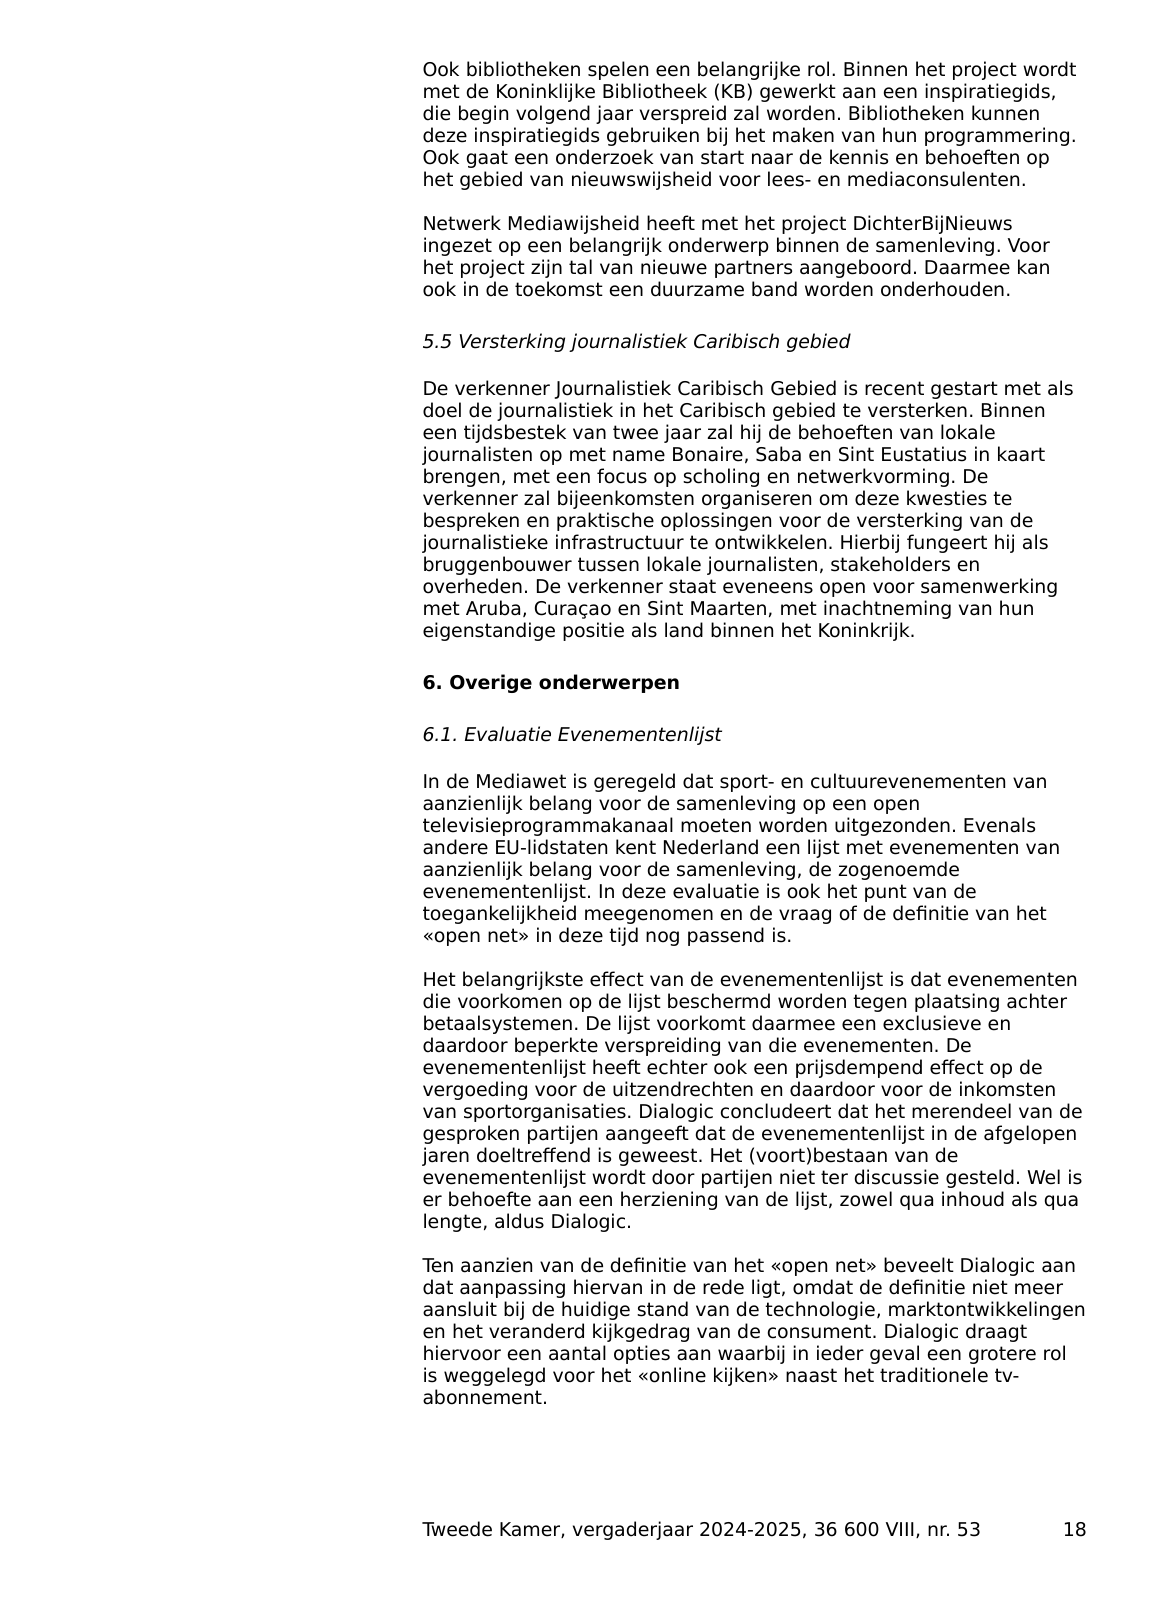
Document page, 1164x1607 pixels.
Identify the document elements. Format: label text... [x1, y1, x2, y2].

text Ook bibliotheken spelen een belangrijke rol. Binnen het project wordt met de Koninklijke Bibliotheek (KB) gewerkt aan een inspiratiegids, die begin volgend jaar verspreid zal worden. Bibliotheken kunnen deze inspiratiegids gebruiken bij het maken van hun programmering. Ook gaat een onderzoek van start naar de kennis en behoeften op het gebied van nieuwswijsheid voor lees- en mediaconsulenten. [422, 59, 1087, 191]
text Ten aanzien van de definitie van het «open net» beveelt Dialogic aan dat aanpassing hiervan in de rede ligt, omdat de definitie niet meer aansluit bij de huidige stand van de technologie, marktontwikkelingen en het veranderd kijkgedrag van de consument. Dialogic draagt hiervoor een aantal opties aan waarbij in ieder geval een grotere rol is weggelegd voor het «online kijken» naast het traditionele tv-abonnement. [422, 1255, 1087, 1408]
text De verkenner Journalistiek Caribisch Gebied is recent gestart met als doel de journalistiek in het Caribisch gebied te versterken. Binnen een tijdsbestek van twee jaar zal hij de behoeften van lokale journalisten op met name Bonaire, Saba en Sint Eustatius in kaart brengen, met een focus op scholing en netwerkvorming. De verkenner zal bijeenkomsten organiseren om deze kwesties te bespreken en praktische oplossingen voor de versterking van de journalistieke infrastructuur te ontwikkelen. Hierbij fungeert hij als bruggenbouwer tussen lokale journalisten, stakeholders en overheden. De verkenner staat eveneens open voor samenwerking met Aruba, Curaçao en Sint Maarten, met inachtneming van hun eigenstandige positie als land binnen het Koninkrijk. [422, 378, 1087, 642]
subtitle 6. Overige onderwerpen [422, 672, 1087, 694]
subtitle 6.1. Evaluatie Evenementenlijst [422, 724, 1087, 746]
subtitle 5.5 Versterking journalistiek Caribisch gebied [422, 331, 1087, 353]
text In de Mediawet is geregeld dat sport- en cultuurevenementen van aanzienlijk belang voor de samenleving op een open televisieprogrammakanaal moeten worden uitgezonden. Evenals andere EU-lidstaten kent Nederland een lijst met evenementen van aanzienlijk belang voor de samenleving, de zogenoemde evenementenlijst. In deze evaluatie is ook het punt van de toegankelijkheid meegenomen en de vraag of de definitie van het «open net» in deze tijd nog passend is. [422, 771, 1087, 947]
text Netwerk Mediawijsheid heeft met het project DichterBijNieuws ingezet op een belangrijk onderwerp binnen de samenleving. Voor het project zijn tal van nieuwe partners aangeboord. Daarmee kan ook in de toekomst een duurzame band worden onderhouden. [422, 213, 1087, 301]
text Het belangrijkste effect van de evenementenlijst is dat evenementen die voorkomen op de lijst beschermd worden tegen plaatsing achter betaalsystemen. De lijst voorkomt daarmee een exclusieve en daardoor beperkte verspreiding van die evenementen. De evenementenlijst heeft echter ook een prijsdempend effect op de vergoeding voor de uitzendrechten en daardoor voor de inkomsten van sportorganisaties. Dialogic concludeert dat het merendeel van de gesproken partijen aangeeft dat de evenementenlijst in de afgelopen jaren doeltreffend is geweest. Het (voort)bestaan van de evenementenlijst wordt door partijen niet ter discussie gesteld. Wel is er behoefte aan een herziening van de lijst, zowel qua inhoud als qua lengte, aldus Dialogic. [422, 969, 1087, 1232]
